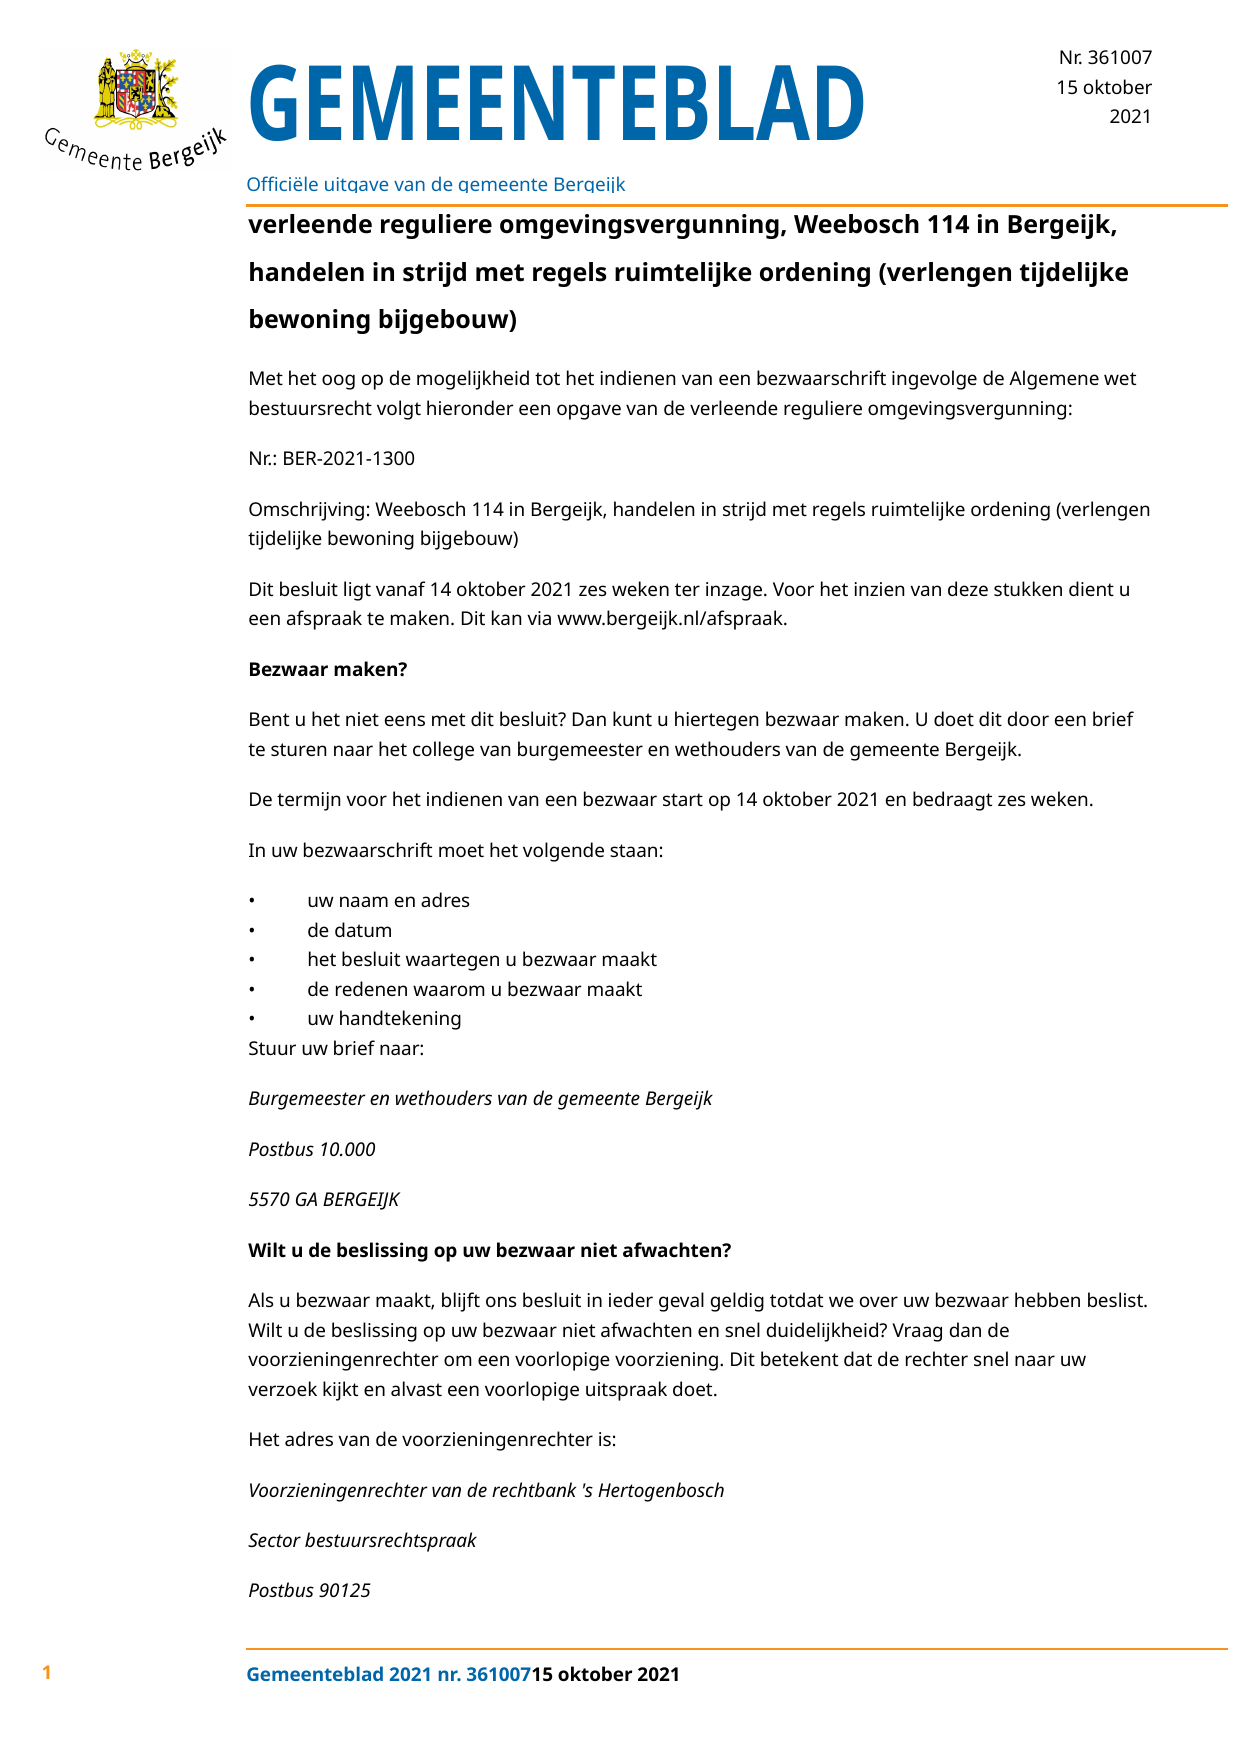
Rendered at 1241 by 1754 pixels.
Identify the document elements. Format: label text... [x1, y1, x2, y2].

text Als u bezwaar maakt, blijft ons besluit in ieder geval geldig totdat we over uw bezwaar hebben beslist. Wilt u de beslissing op uw bezwaar niet afwachten en snel duidelijkheid? Vraag dan de voorzieningenrechter om een voorlopige voorziening. Dit betekent dat de rechter snel naar uw verzoek kijkt en alvast een voorlopige uitspraak doet. [248, 1287, 1152, 1402]
list uw naam en adres [248, 887, 1152, 913]
text In uw bezwaarschrift moet het volgende staan: [248, 837, 1152, 862]
text Postbus 90125 [248, 1578, 1152, 1603]
text Dit besluit ligt vanaf 14 oktober 2021 zes weken ter inzage. Voor het inzien van deze stukken dient u een afspraak te maken. Dit kan via www.bergeijk.nl/afspraak. [248, 576, 1152, 631]
text Bent u het niet eens met dit besluit? Dan kunt u hiertegen bezwaar maken. U doet dit door een brief te sturen naar het college van burgemeester en wethouders van de gemeente Bergeijk. [248, 706, 1152, 762]
text 5570 GA BERGEIJK [248, 1186, 1152, 1212]
text Omschrijving: Weebosch 114 in Bergeijk, handelen in strijd met regels ruimtelijke ordening (verlengen tijdelijke bewoning bijgebouw) [248, 496, 1152, 551]
text Burgemeester en wethouders van de gemeente Bergeijk [248, 1086, 1152, 1111]
list uw handtekening [248, 1006, 1152, 1031]
list de redenen waarom u bezwaar maakt [248, 976, 1152, 1002]
text Met het oog op de mogelijkheid tot het indienen van een bezwaarschrift ingevolge de Algemene wet bestuursrecht volgt hieronder een opgave van de verleende reguliere omgevingsvergunning: [248, 366, 1152, 421]
text Voorzieningenrechter van de rechtbank 's Hertogenbosch [248, 1477, 1152, 1502]
text Bezwaar maken? [248, 656, 1152, 682]
text Wilt u de beslissing op uw bezwaar niet afwachten? [248, 1237, 1152, 1262]
text verleende reguliere omgevingsvergunning, Weebosch 114 in Bergeijk, handelen in strijd met regels ruimtelijke ordening (verlengen tijdelijke bewoning bijgebouw) [248, 207, 1152, 336]
list het besluit waartegen u bezwaar maakt [248, 946, 1152, 972]
picture [41, 47, 231, 172]
text Het adres van de voorzieningenrechter is: [248, 1426, 1152, 1452]
text Nr.: BER-2021-1300 [248, 446, 1152, 471]
list de datum [248, 917, 1152, 942]
text Sector bestuursrechtspraak [248, 1527, 1152, 1553]
text Postbus 10.000 [248, 1136, 1152, 1162]
text De termijn voor het indienen van een bezwaar start op 14 oktober 2021 en bedraagt zes weken. [248, 786, 1152, 812]
text Stuur uw brief naar: [248, 1035, 1152, 1061]
